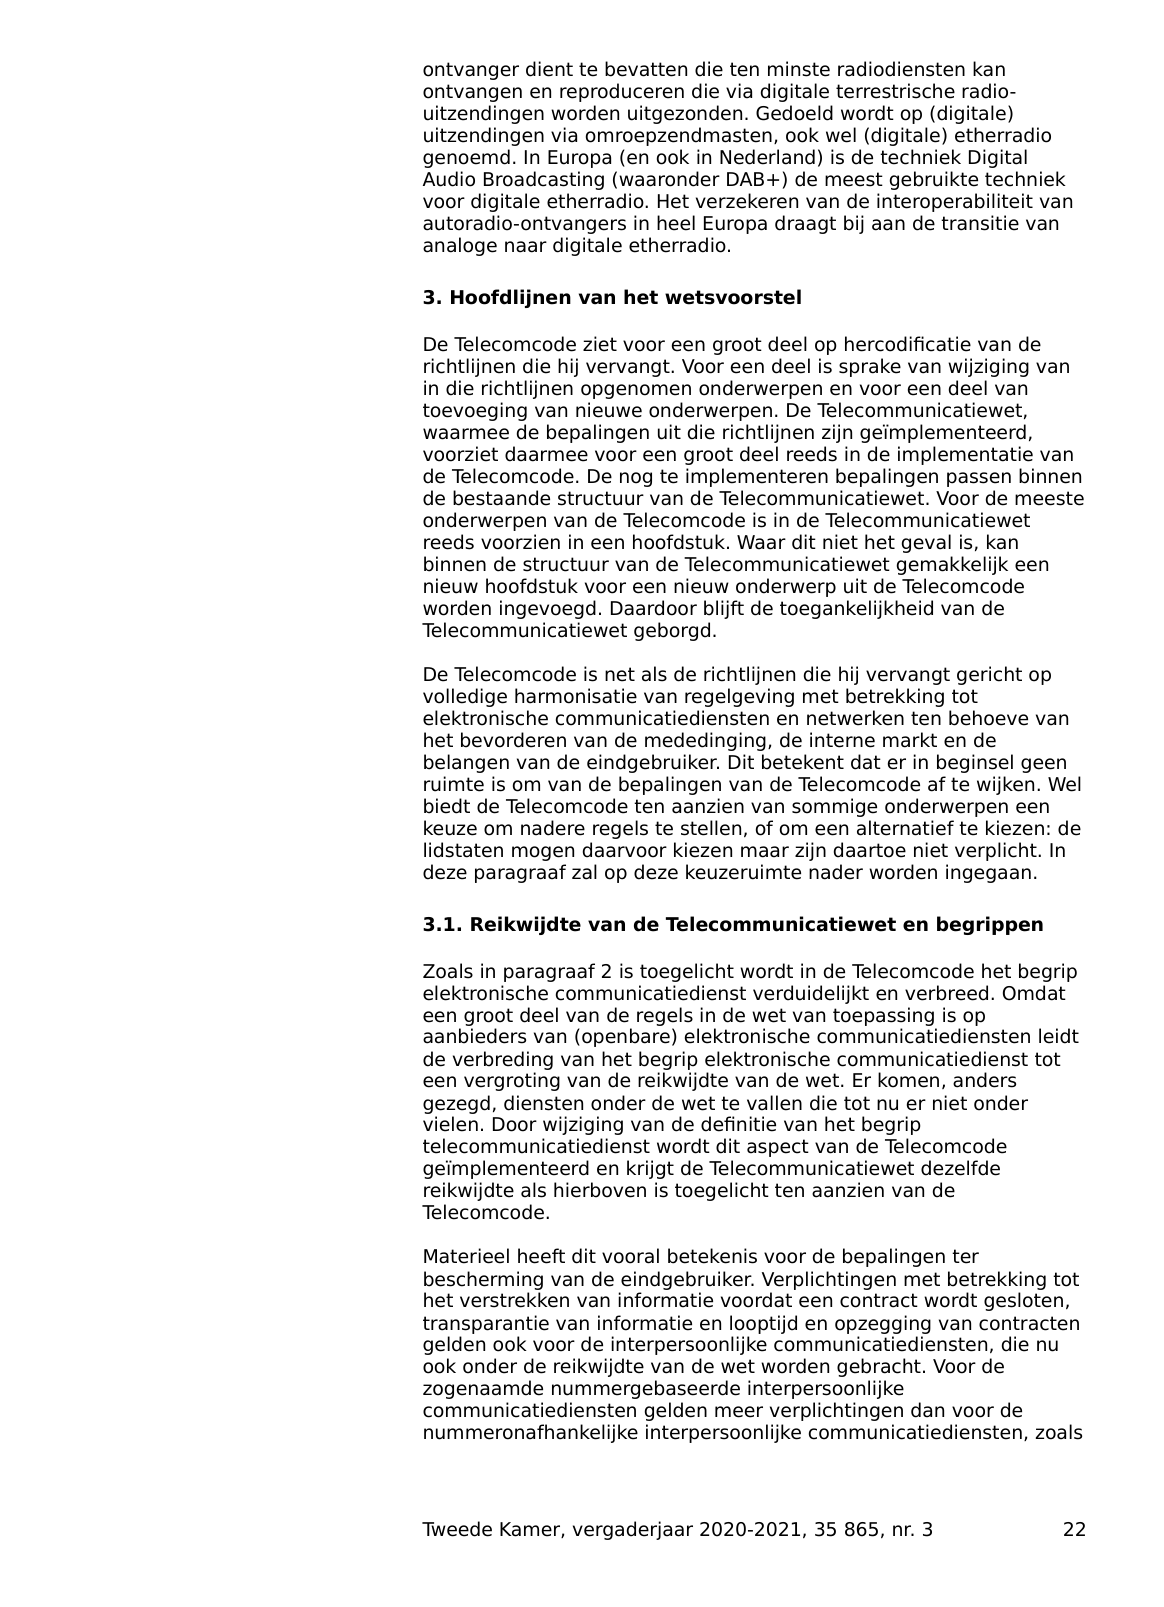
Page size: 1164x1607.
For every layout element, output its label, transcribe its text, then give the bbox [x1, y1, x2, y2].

text De Telecomcode is net als de richtlijnen die hij vervangt gericht op volledige harmonisatie van regelgeving met betrekking tot elektronische communicatiediensten en netwerken ten behoeve van het bevorderen van de mededinging, de interne markt en de belangen van de eindgebruiker. Dit betekent dat er in beginsel geen ruimte is om van de bepalingen van de Telecomcode af te wijken. Wel biedt de Telecomcode ten aanzien van sommige onderwerpen een keuze om nadere regels te stellen, of om een alternatief te kiezen: de lidstaten mogen daarvoor kiezen maar zijn daartoe niet verplicht. In deze paragraaf zal op deze keuzeruimte nader worden ingegaan. [422, 664, 1087, 883]
text ontvanger dient te bevatten die ten minste radiodiensten kan ontvangen en reproduceren die via digitale terrestrische radio-uitzendingen worden uitgezonden. Gedoeld wordt op (digitale) uitzendingen via omroepzendmasten, ook wel (digitale) etherradio genoemd. In Europa (en ook in Nederland) is de techniek Digital Audio Broadcasting (waaronder DAB+) de meest gebruikte techniek voor digitale etherradio. Het verzekeren van de interoperabiliteit van autoradio-ontvangers in heel Europa draagt bij aan de transitie van analoge naar digitale etherradio. [422, 59, 1087, 257]
text De Telecomcode ziet voor een groot deel op hercodificatie van de richtlijnen die hij vervangt. Voor een deel is sprake van wijziging van in die richtlijnen opgenomen onderwerpen en voor een deel van toevoeging van nieuwe onderwerpen. De Telecommunicatiewet, waarmee de bepalingen uit die richtlijnen zijn geïmplementeerd, voorziet daarmee voor een groot deel reeds in de implementatie van de Telecomcode. De nog te implementeren bepalingen passen binnen de bestaande structuur van de Telecommunicatiewet. Voor de meeste onderwerpen van de Telecomcode is in de Telecommunicatiewet reeds voorzien in een hoofdstuk. Waar dit niet het geval is, kan binnen de structuur van de Telecommunicatiewet gemakkelijk een nieuw hoofdstuk voor een nieuw onderwerp uit de Telecomcode worden ingevoegd. Daardoor blijft de toegankelijkheid van de Telecommunicatiewet geborgd. [422, 334, 1087, 642]
subtitle 3. Hoofdlijnen van het wetsvoorstel [422, 287, 1087, 309]
subtitle 3.1. Reikwijdte van de Telecommunicatiewet en begrippen [422, 913, 1087, 936]
text Materieel heeft dit vooral betekenis voor de bepalingen ter bescherming van de eindgebruiker. Verplichtingen met betrekking tot het verstrekken van informatie voordat een contract wordt gesloten, transparantie van informatie en looptijd en opzegging van contracten gelden ook voor de interpersoonlijke communicatiediensten, die nu ook onder de reikwijdte van de wet worden gebracht. Voor de zogenaamde nummergebaseerde interpersoonlijke communicatiediensten gelden meer verplichtingen dan voor de nummeronafhankelijke interpersoonlijke communicatiediensten, zoals [422, 1246, 1087, 1444]
text Zoals in paragraaf 2 is toegelicht wordt in de Telecomcode het begrip elektronische communicatiedienst verduidelijkt en verbreed. Omdat een groot deel van de regels in de wet van toepassing is op aanbieders van (openbare) elektronische communicatiediensten leidt de verbreding van het begrip elektronische communicatiedienst tot een vergroting van de reikwijdte van de wet. Er komen, anders gezegd, diensten onder de wet te vallen die tot nu er niet onder vielen. Door wijziging van de definitie van het begrip telecommunicatiedienst wordt dit aspect van de Telecomcode geïmplementeerd en krijgt de Telecommunicatiewet dezelfde reikwijdte als hierboven is toegelicht ten aanzien van de Telecomcode. [422, 961, 1087, 1224]
